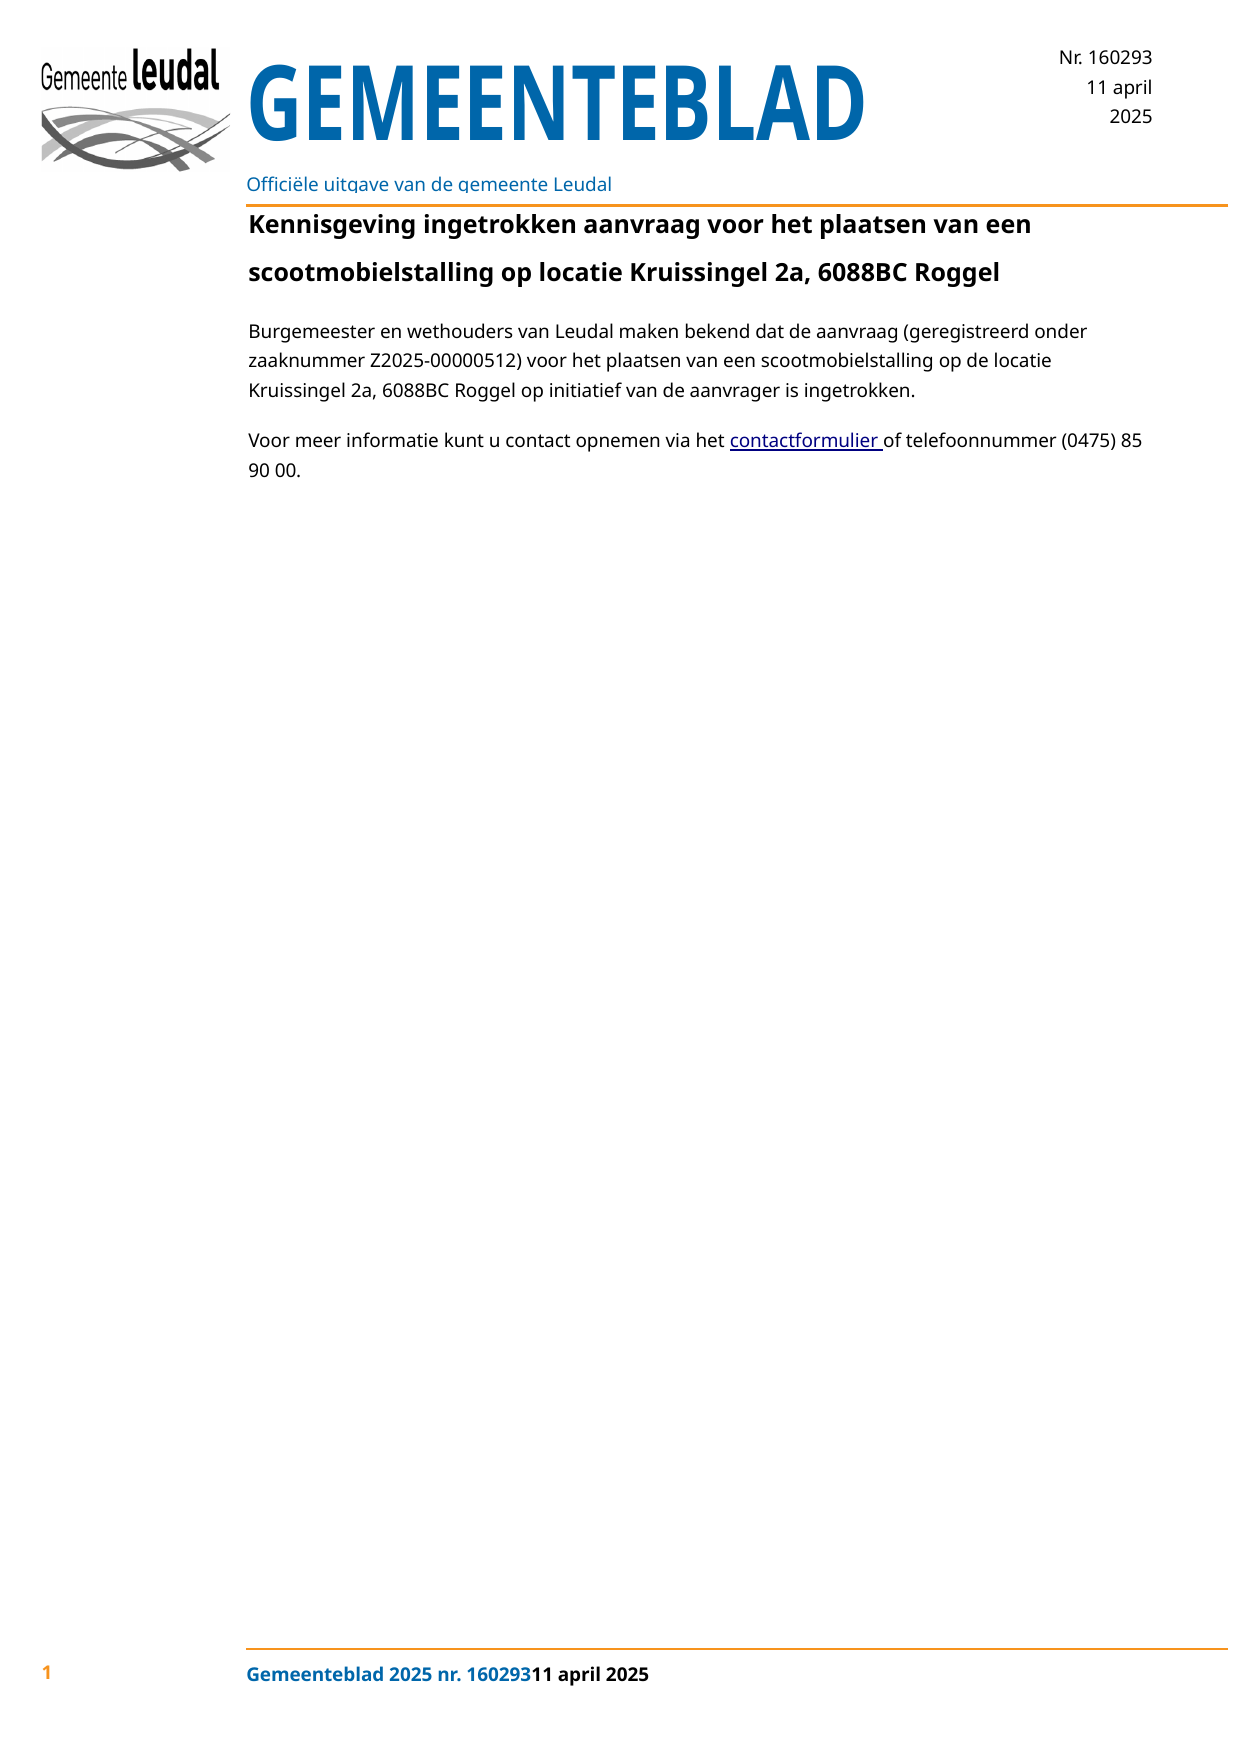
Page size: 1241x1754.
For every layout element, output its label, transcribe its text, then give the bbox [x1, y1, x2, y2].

picture [41, 47, 231, 172]
text Burgemeester en wethouders van Leudal maken bekend dat de aanvraag (geregistreerd onder zaaknummer Z2025-00000512) voor het plaatsen van een scootmobielstalling op de locatie Kruissingel 2a, 6088BC Roggel op initiatief van de aanvrager is ingetrokken. [248, 318, 1152, 403]
text Voor meer informatie kunt u contact opnemen via het contactformulier of telefoonnummer (0475) 85 90 00. [248, 427, 1152, 483]
text Kennisgeving ingetrokken aanvraag voor het plaatsen van een scootmobielstalling op locatie Kruissingel 2a, 6088BC Roggel [248, 207, 1152, 288]
